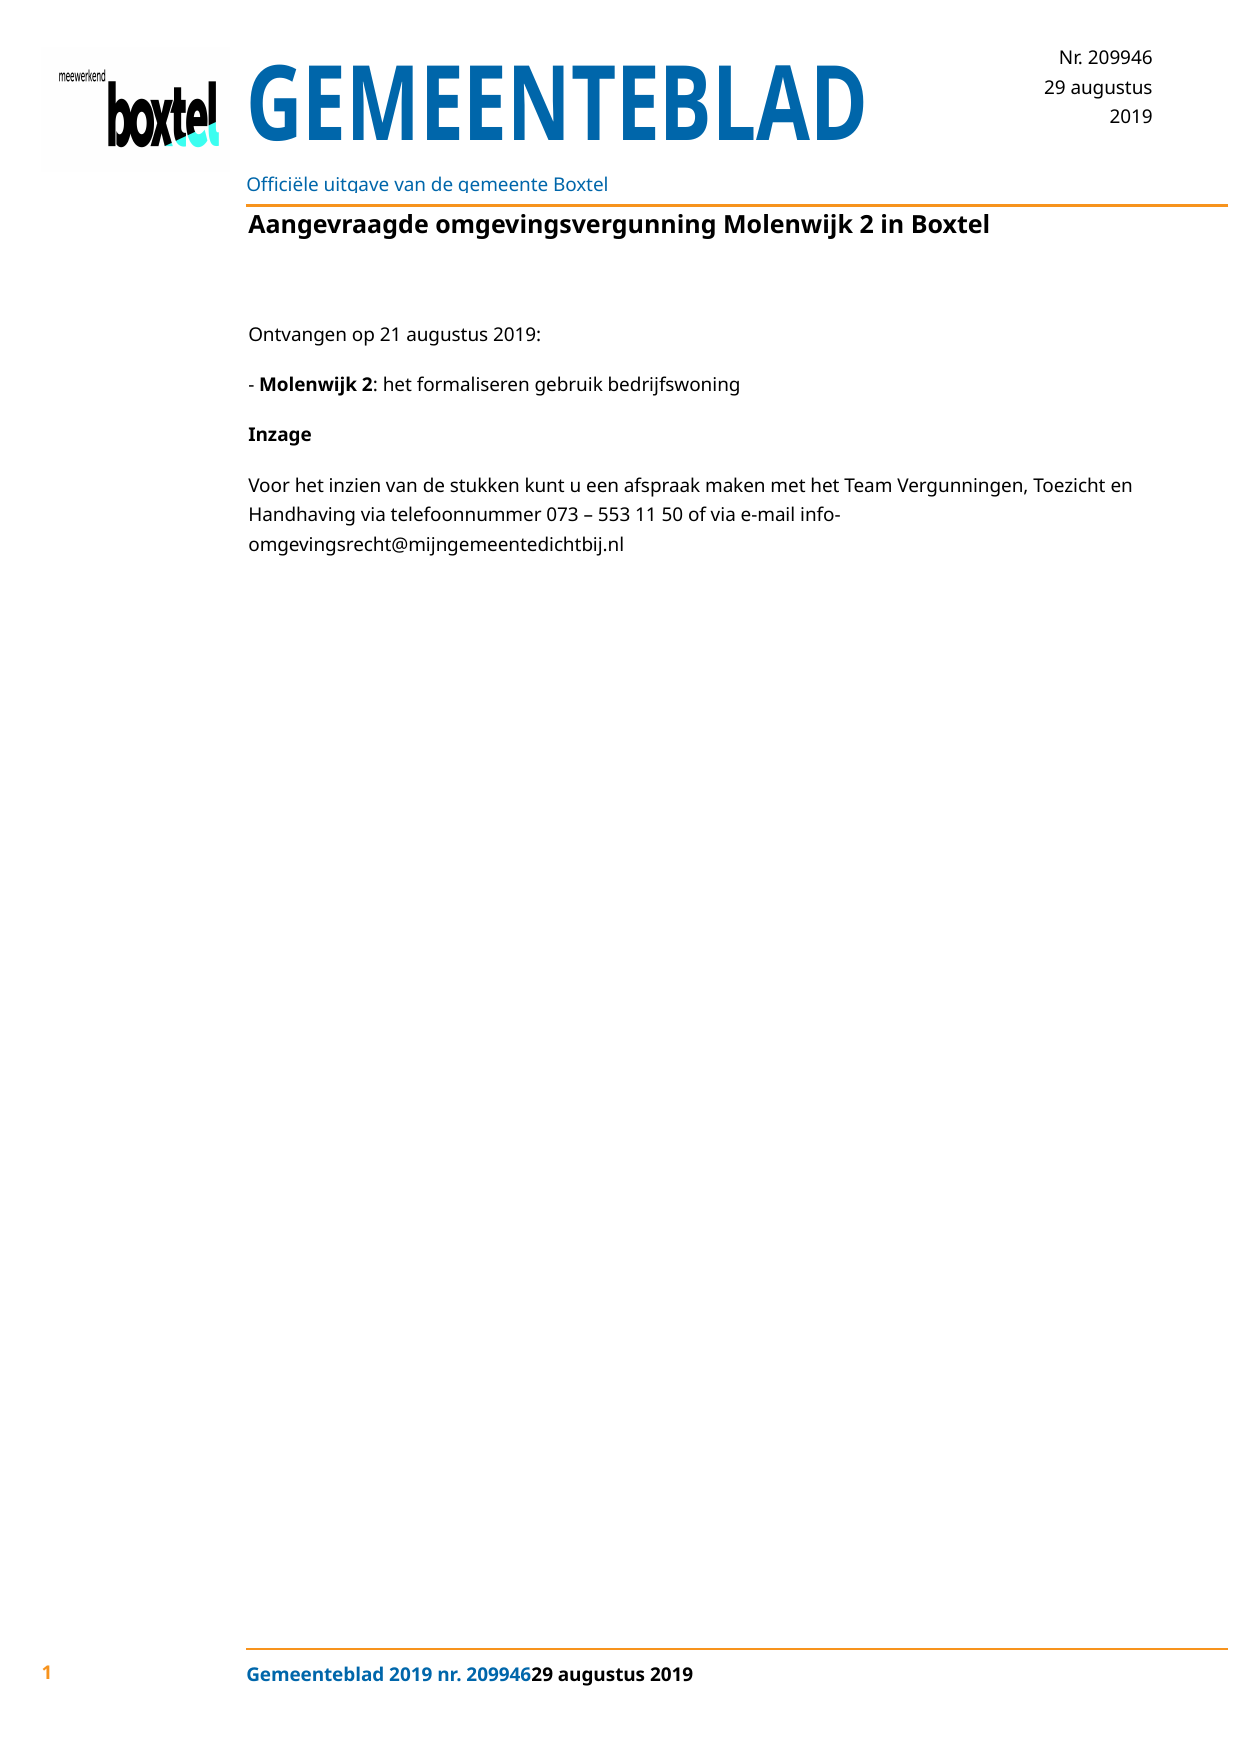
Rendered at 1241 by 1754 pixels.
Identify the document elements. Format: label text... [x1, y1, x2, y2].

text Voor het inzien van de stukken kunt u een afspraak maken met het Team Vergunningen, Toezicht en Handhaving via telefoonnummer 073 – 553 11 50 of via e-mail info-omgevingsrecht@mijngemeentedichtbij.nl [248, 472, 1152, 557]
picture [41, 47, 231, 172]
text Aangevraagde omgevingsvergunning Molenwijk 2 in Boxtel [248, 207, 1152, 241]
text Ontvangen op 21 augustus 2019: [248, 321, 1152, 346]
text Inzage [248, 422, 1152, 447]
text - Molenwijk 2: het formaliseren gebruik bedrijfswoning [248, 371, 1152, 397]
